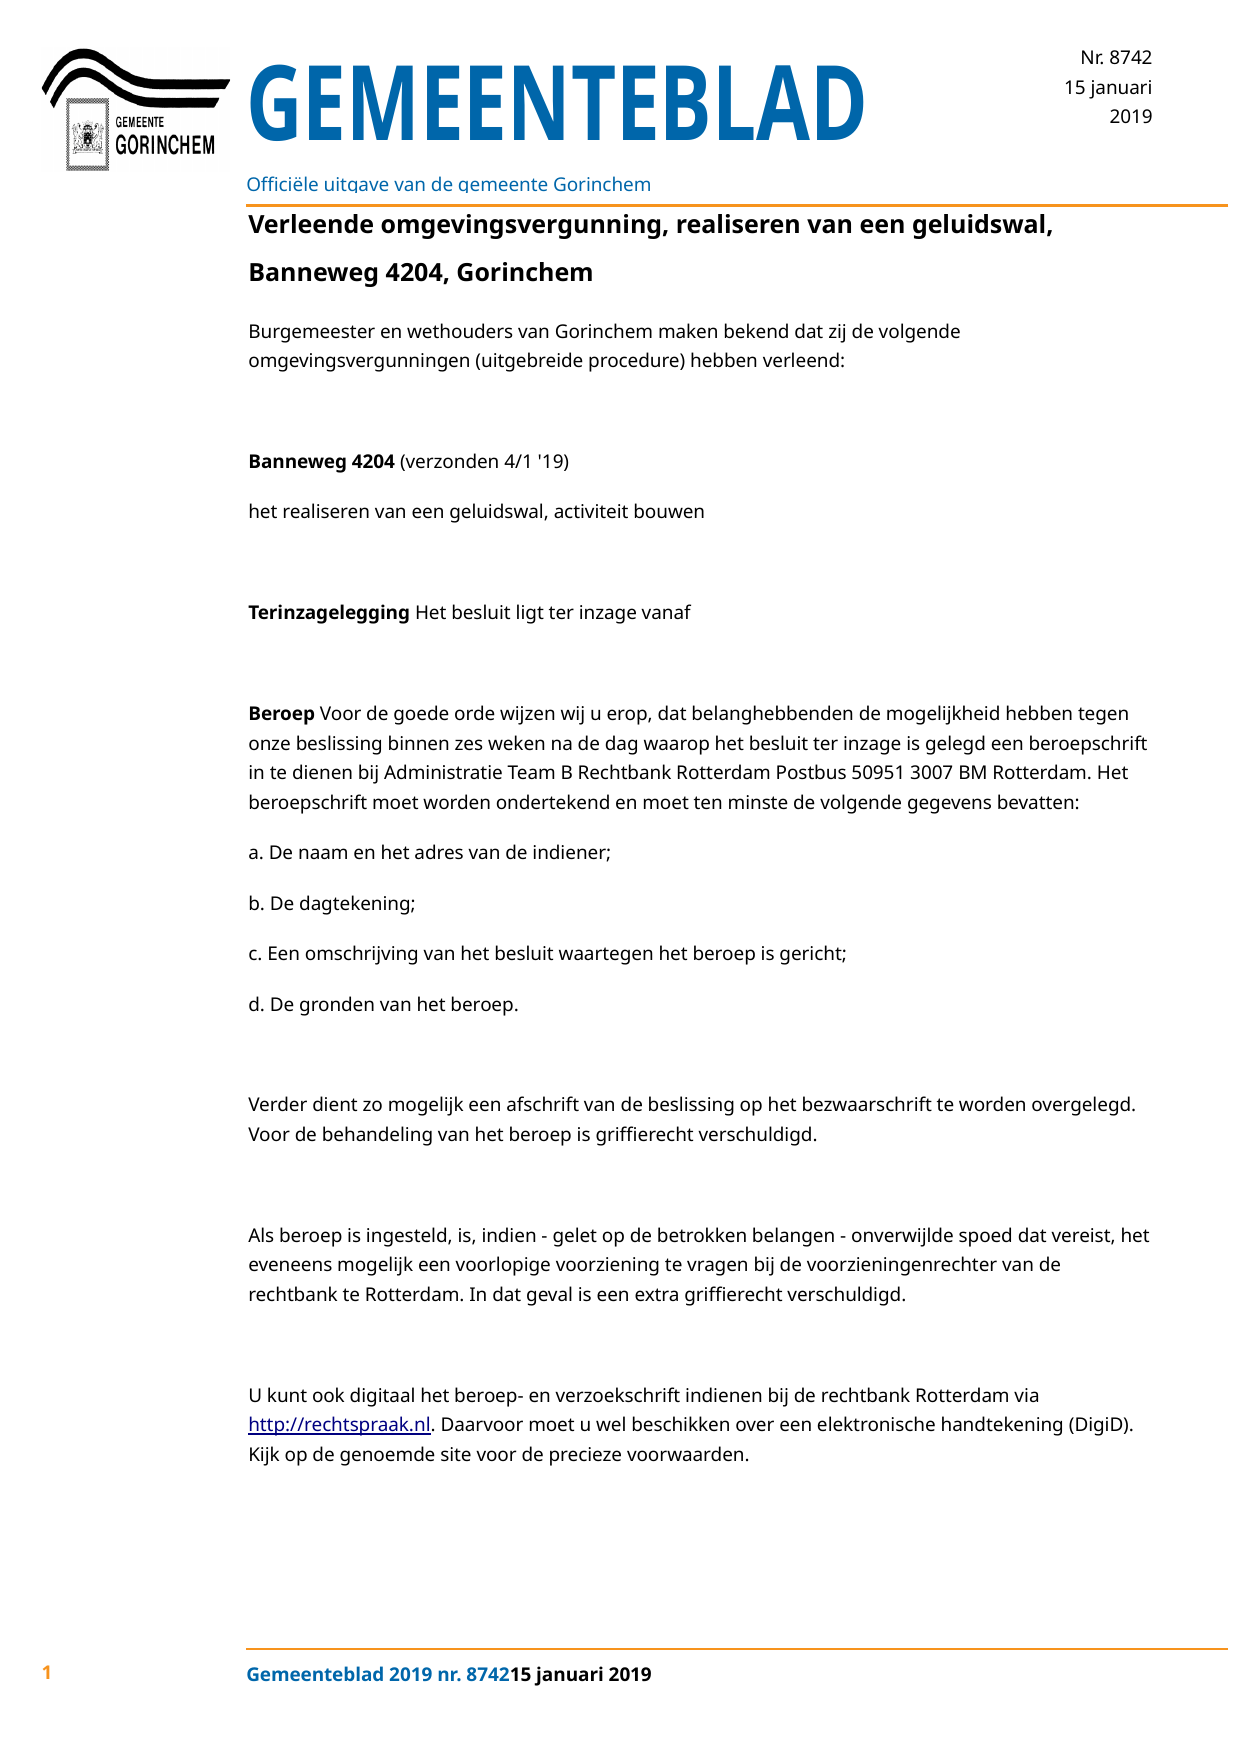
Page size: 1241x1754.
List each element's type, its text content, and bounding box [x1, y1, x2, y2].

picture [41, 47, 231, 172]
text het realiseren van een geluidswal, activiteit bouwen [248, 499, 1152, 524]
text Als beroep is ingesteld, is, indien - gelet op de betrokken belangen - onverwijlde spoed dat vereist, het eveneens mogelijk een voorlopige voorziening te vragen bij de voorzieningenrechter van de rechtbank te Rotterdam. In dat geval is een extra griffierecht verschuldigd. [248, 1222, 1152, 1307]
text b. De dagtekening; [248, 890, 1152, 916]
text Verleende omgevingsvergunning, realiseren van een geluidswal, Banneweg 4204, Gorinchem [248, 207, 1152, 288]
text Beroep Voor de goede orde wijzen wij u erop, dat belanghebbenden de mogelijkheid hebben tegen onze beslissing binnen zes weken na de dag waarop het besluit ter inzage is gelegd een beroepschrift in te dienen bij Administratie Team B Rechtbank Rotterdam Postbus 50951 3007 BM Rotterdam. Het beroepschrift moet worden ondertekend en moet ten minste de volgende gegevens bevatten: [248, 700, 1152, 815]
text U kunt ook digitaal het beroep- en verzoekschrift indienen bij de rechtbank Rotterdam via http://rechtspraak.nl. Daarvoor moet u wel beschikken over een elektronische handtekening (DigiD). Kijk op de genoemde site voor de precieze voorwaarden. [248, 1382, 1152, 1467]
text a. De naam en het adres van de indiener; [248, 839, 1152, 865]
text Burgemeester en wethouders van Gorinchem maken bekend dat zij de volgende omgevingsvergunningen (uitgebreide procedure) hebben verleend: [248, 318, 1152, 373]
text c. Een omschrijving van het besluit waartegen het beroep is gericht; [248, 940, 1152, 966]
text d. De gronden van het beroep. [248, 991, 1152, 1017]
text Verder dient zo mogelijk een afschrift van de beslissing op het bezwaarschrift te worden overgelegd. Voor de behandeling van het beroep is griffierecht verschuldigd. [248, 1092, 1152, 1147]
text Terinzagelegging Het besluit ligt ter inzage vanaf [248, 599, 1152, 625]
text Banneweg 4204 (verzonden 4/1 '19) [248, 448, 1152, 474]
